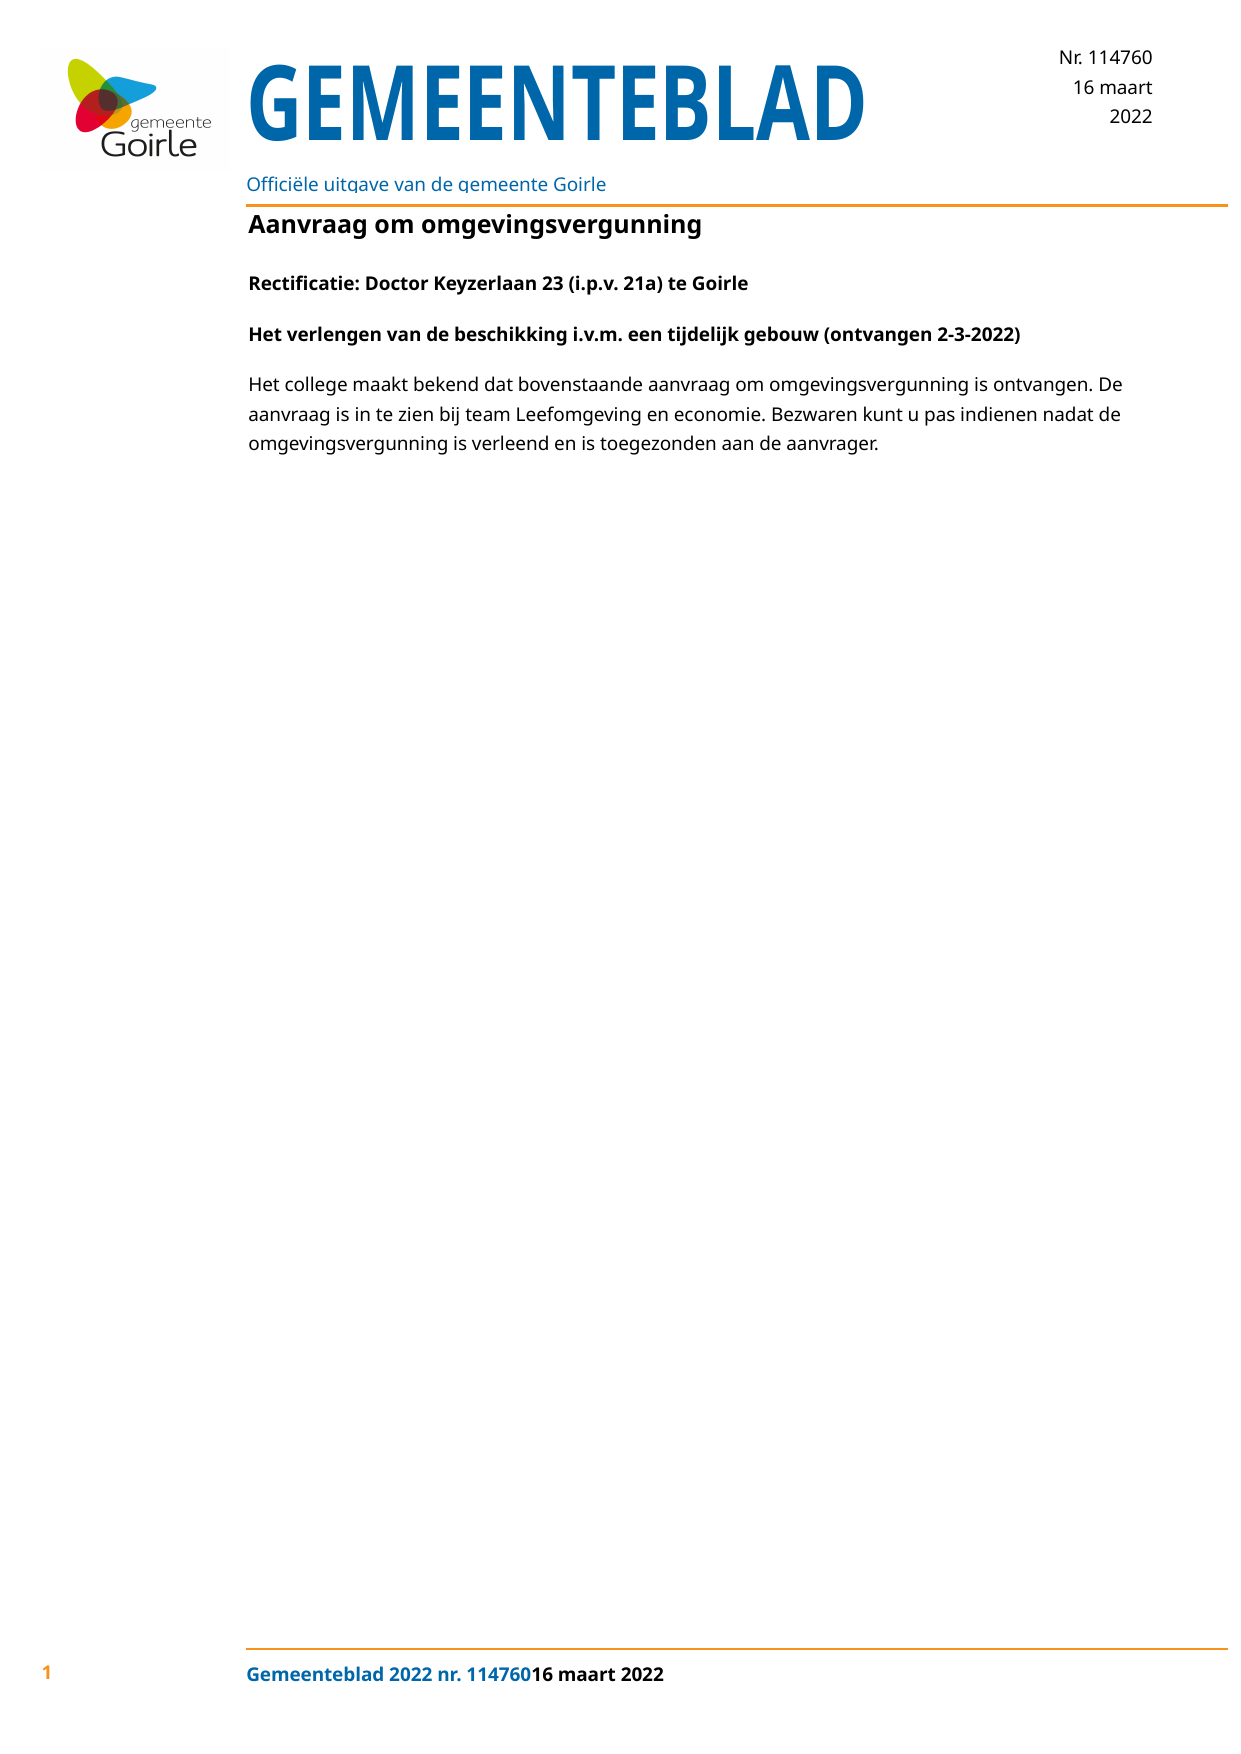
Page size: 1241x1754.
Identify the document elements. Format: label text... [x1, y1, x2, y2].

text Rectificatie: Doctor Keyzerlaan 23 (i.p.v. 21a) te Goirle [248, 270, 1152, 296]
picture [41, 47, 231, 172]
text Het verlengen van de beschikking i.v.m. een tijdelijk gebouw (ontvangen 2-3-2022) [248, 321, 1152, 346]
text Aanvraag om omgevingsvergunning [248, 207, 1152, 241]
text Het college maakt bekend dat bovenstaande aanvraag om omgevingsvergunning is ontvangen. De aanvraag is in te zien bij team Leefomgeving en economie. Bezwaren kunt u pas indienen nadat de omgevingsvergunning is verleend en is toegezonden aan de aanvrager. [248, 371, 1152, 456]
